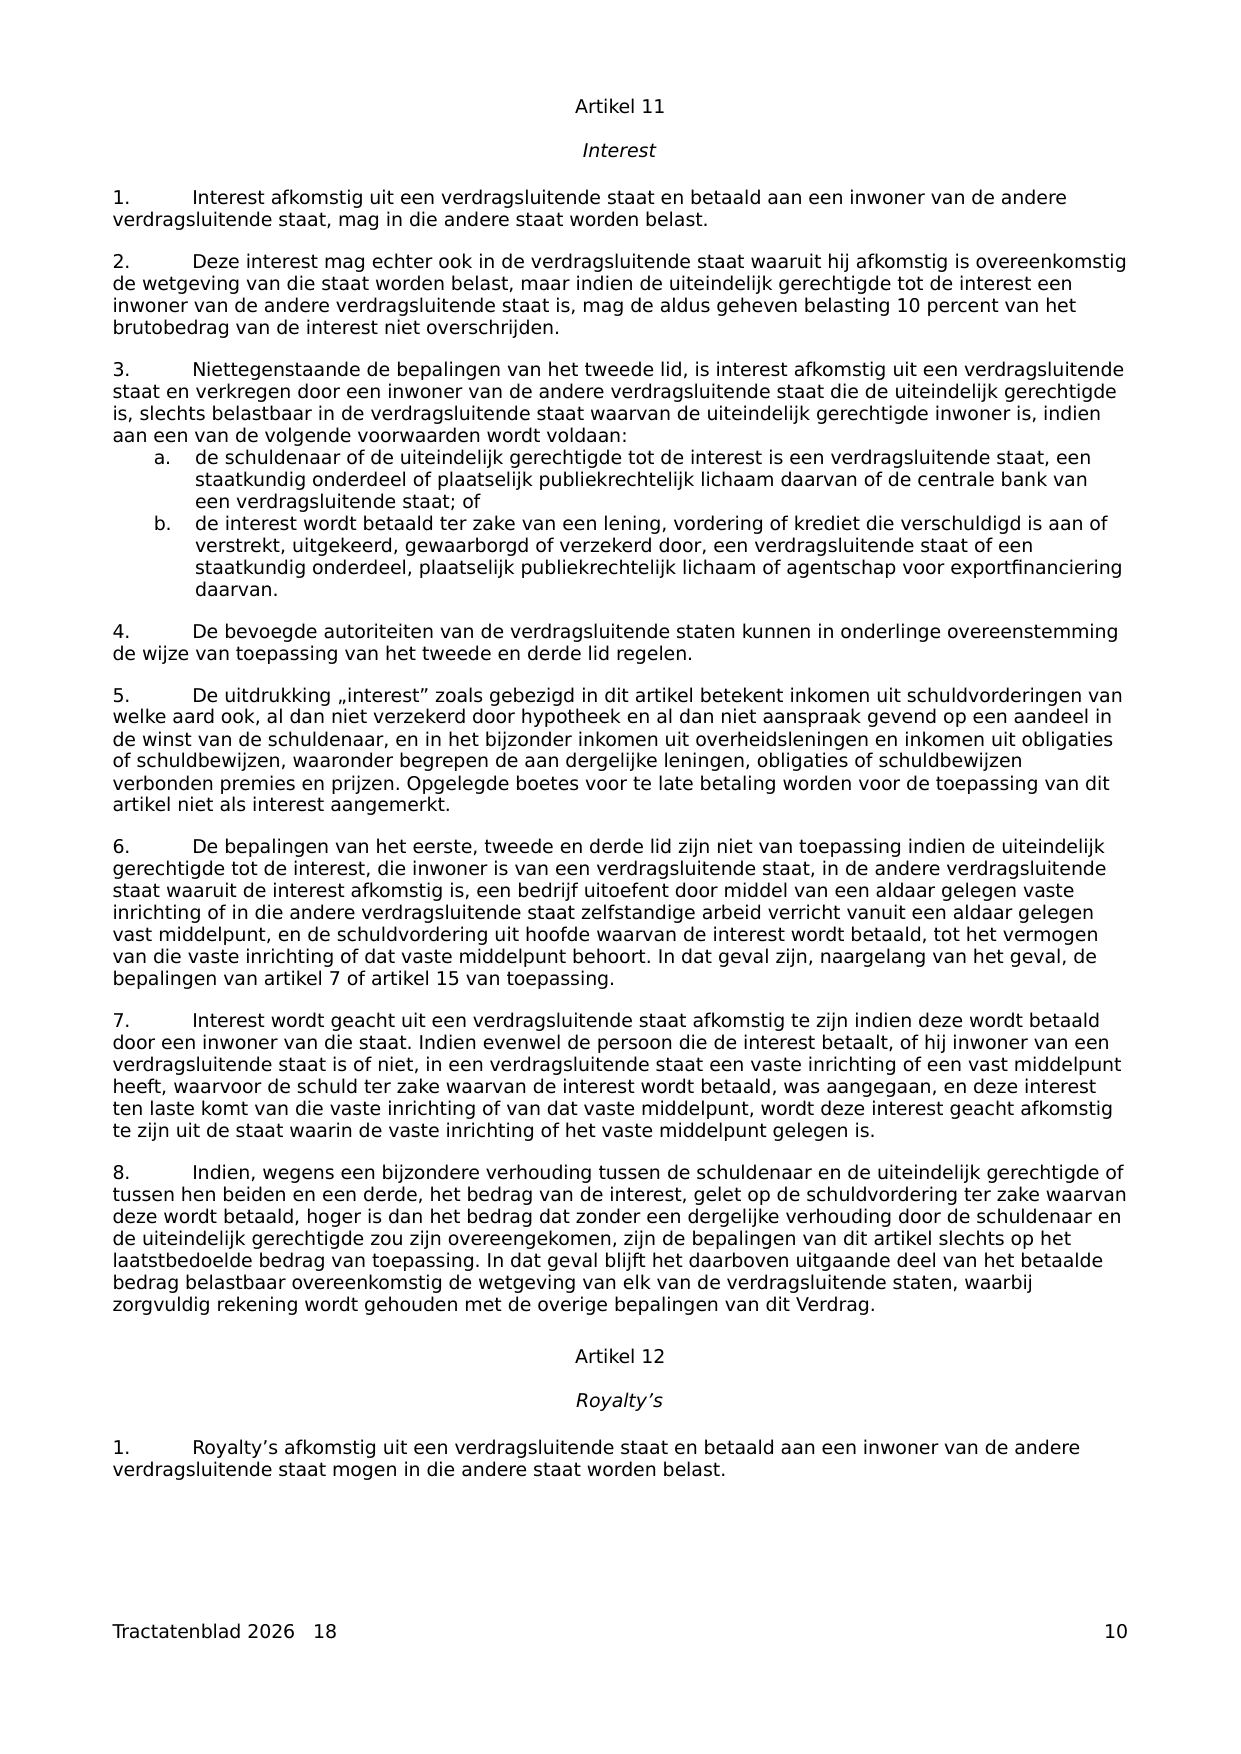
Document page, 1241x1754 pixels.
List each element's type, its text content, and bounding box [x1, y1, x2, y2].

text 7. Interest wordt geacht uit een verdragsluitende staat afkomstig te zijn indien deze wordt betaald door een inwoner van die staat. Indien evenwel de persoon die de interest betaalt, of hij inwoner van een verdragsluitende staat is of niet, in een verdragsluitende staat een vaste inrichting of een vast middelpunt heeft, waarvoor de schuld ter zake waarvan de interest wordt betaald, was aangegaan, en deze interest ten laste komt van die vaste inrichting of van dat vaste middelpunt, wordt deze interest geacht afkomstig te zijn uit de staat waarin de vaste inrichting of het vaste middelpunt gelegen is. [112, 1010, 1128, 1142]
text 6. De bepalingen van het eerste, tweede en derde lid zijn niet van toepassing indien de uiteindelijk gerechtigde tot de interest, die inwoner is van een verdragsluitende staat, in de andere verdragsluitende staat waaruit de interest afkomstig is, een bedrijf uitoefent door middel van een aldaar gelegen vaste inrichting of in die andere verdragsluitende staat zelfstandige arbeid verricht vanuit een aldaar gelegen vast middelpunt, en de schuldvordering uit hoofde waarvan de interest wordt betaald, tot het vermogen van die vaste inrichting of dat vaste middelpunt behoort. In dat geval zijn, naargelang van het geval, de bepalingen van artikel 7 of artikel 15 van toepassing. [112, 836, 1128, 990]
subtitle Artikel 12 Royalty’s [112, 1346, 1128, 1412]
text 4. De bevoegde autoriteiten van de verdragsluitende staten kunnen in onderlinge overeenstemming de wijze van toepassing van het tweede en derde lid regelen. [112, 621, 1128, 664]
text 2. Deze interest mag echter ook in de verdragsluitende staat waaruit hij afkomstig is overeenkomstig de wetgeving van die staat worden belast, maar indien de uiteindelijk gerechtigde tot de interest een inwoner van de andere verdragsluitende staat is, mag de aldus geheven belasting 10 percent van het brutobedrag van de interest niet overschrijden. [112, 251, 1128, 339]
text 1. Royalty’s afkomstig uit een verdragsluitende staat en betaald aan een inwoner van de andere verdragsluitende staat mogen in die andere staat worden belast. [112, 1437, 1128, 1481]
text 8. Indien, wegens een bijzondere verhouding tussen de schuldenaar en de uiteindelijk gerechtigde of tussen hen beiden en een derde, het bedrag van de interest, gelet op de schuldvordering ter zake waarvan deze wordt betaald, hoger is dan het bedrag dat zonder een dergelijke verhouding door de schuldenaar en de uiteindelijk gerechtigde zou zijn overeengekomen, zijn de bepalingen van dit artikel slechts op het laatstbedoelde bedrag van toepassing. In dat geval blijft het daarboven uitgaande deel van het betaalde bedrag belastbaar overeenkomstig de wetgeving van elk van de verdragsluitende staten, waarbij zorgvuldig rekening wordt gehouden met de overige bepalingen van dit Verdrag. [112, 1162, 1128, 1316]
text 3. Niettegenstaande de bepalingen van het tweede lid, is interest afkomstig uit een verdragsluitende staat en verkregen door een inwoner van de andere verdragsluitende staat die de uiteindelijk gerechtigde is, slechts belastbaar in de verdragsluitende staat waarvan de uiteindelijk gerechtigde inwoner is, indien aan een van de volgende voorwaarden wordt voldaan: [112, 359, 1128, 447]
text b. de interest wordt betaald ter zake van een lening, vordering of krediet die verschuldigd is aan of verstrekt, uitgekeerd, gewaarborgd of verzekerd door, een verdragsluitende staat of een staatkundig onderdeel, plaatselijk publiekrechtelijk lichaam of agentschap voor exportfinanciering daarvan. [153, 513, 1128, 601]
subtitle Artikel 11 Interest [112, 96, 1128, 162]
text 5. De uitdrukking „interest” zoals gebezigd in dit artikel betekent inkomen uit schuldvorderingen van welke aard ook, al dan niet verzekerd door hypotheek en al dan niet aanspraak gevend op een aandeel in de winst van de schuldenaar, en in het bijzonder inkomen uit overheidsleningen en inkomen uit obligaties of schuldbewijzen, waaronder begrepen de aan dergelijke leningen, obligaties of schuldbewijzen verbonden premies en prijzen. Opgelegde boetes voor te late betaling worden voor de toepassing van dit artikel niet als interest aangemerkt. [112, 684, 1128, 816]
text 1. Interest afkomstig uit een verdragsluitende staat en betaald aan een inwoner van de andere verdragsluitende staat, mag in die andere staat worden belast. [112, 187, 1128, 231]
text a. de schuldenaar of de uiteindelijk gerechtigde tot de interest is een verdragsluitende staat, een staatkundig onderdeel of plaatselijk publiekrechtelijk lichaam daarvan of de centrale bank van een verdragsluitende staat; of [153, 447, 1128, 513]
